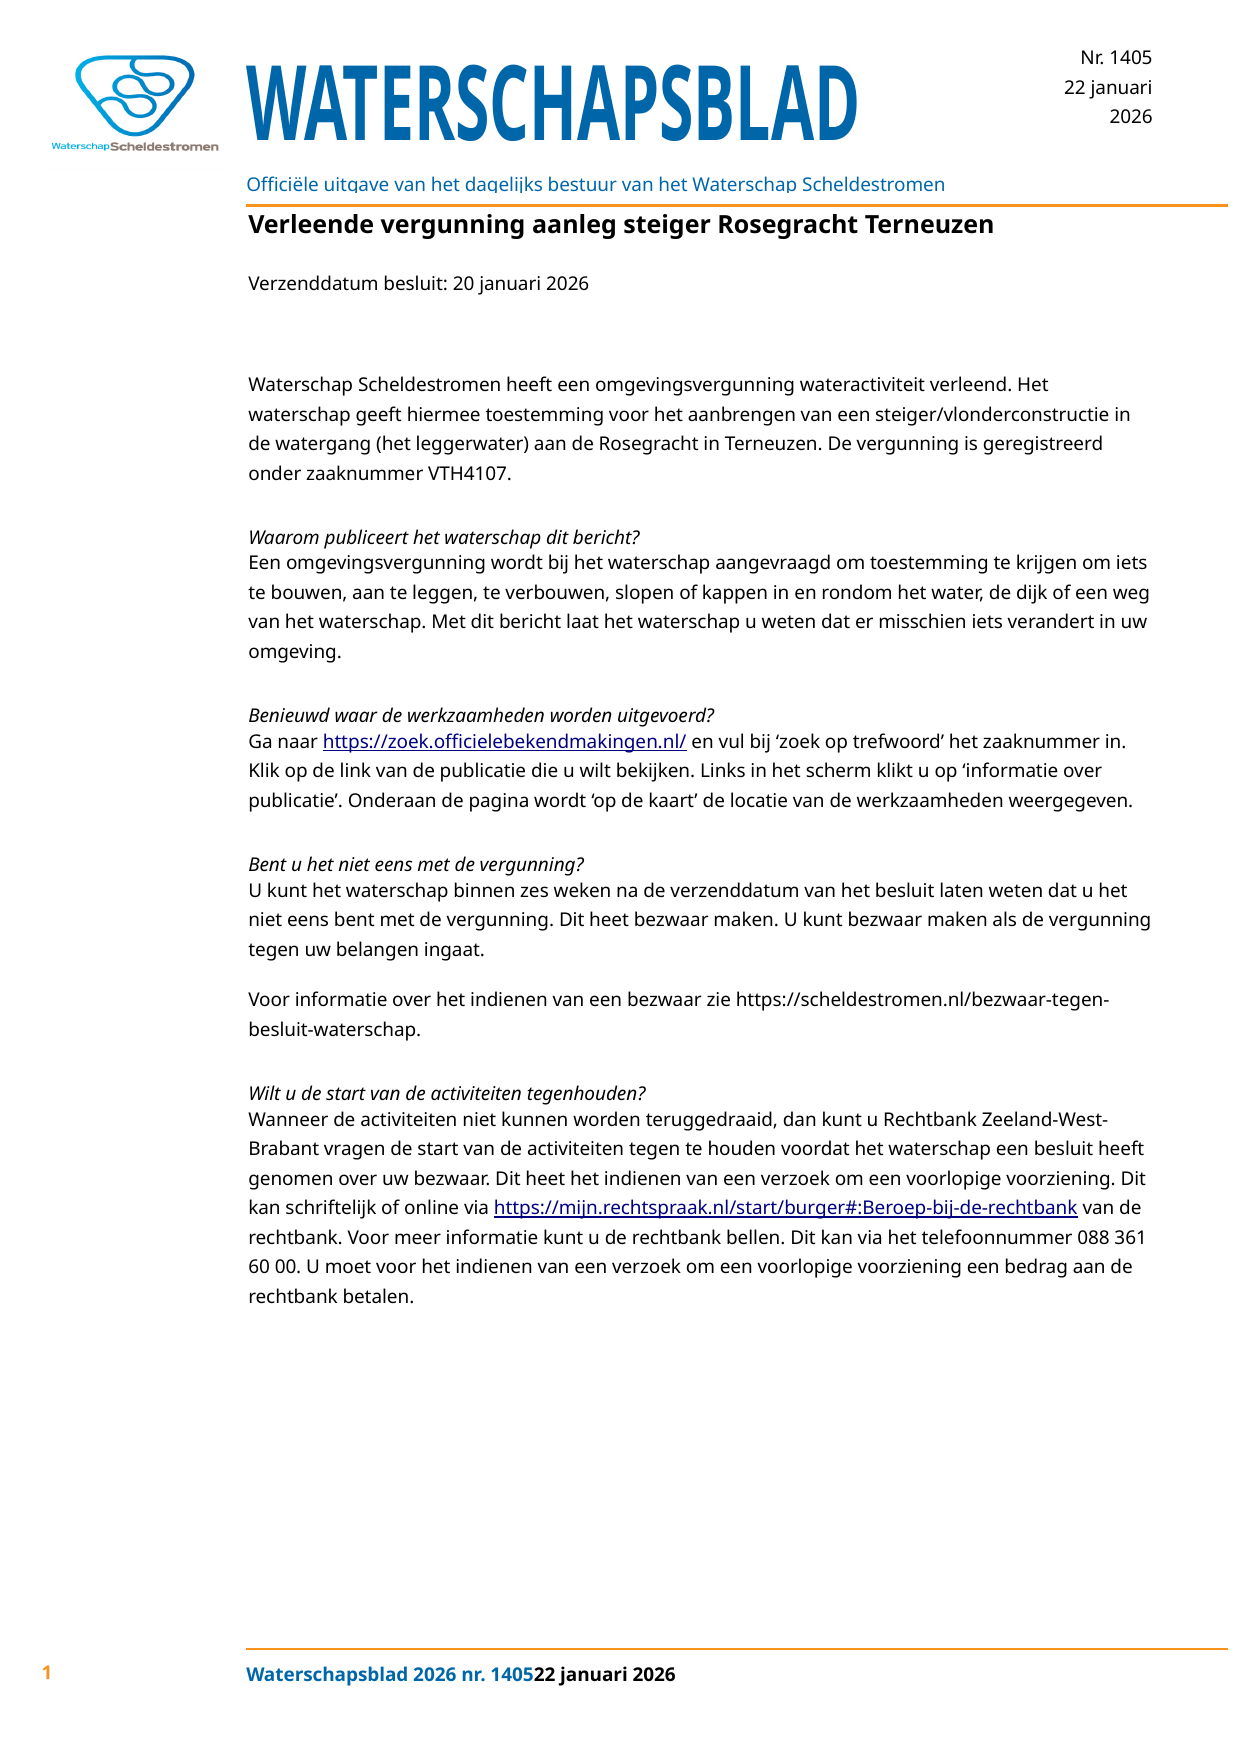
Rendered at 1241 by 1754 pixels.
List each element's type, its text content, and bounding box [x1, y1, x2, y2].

text Voor informatie over het indienen van een bezwaar zie https://scheldestromen.nl/bezwaar-tegen-besluit-waterschap. [248, 986, 1152, 1042]
text Wilt u de start van de activiteiten tegenhouden? [248, 1080, 1152, 1106]
text Waarom publiceert het waterschap dit bericht? [248, 524, 1152, 549]
text Verleende vergunning aanleg steiger Rosegracht Terneuzen [248, 207, 1152, 241]
text Bent u het niet eens met de vergunning? [248, 851, 1152, 877]
text Benieuwd waar de werkzaamheden worden uitgevoerd? [248, 702, 1152, 728]
text Een omgevingsvergunning wordt bij het waterschap aangevraagd om toestemming te krijgen om iets te bouwen, aan te leggen, te verbouwen, slopen of kappen in en rondom het water, de dijk of een weg van het waterschap. Met dit bericht laat het waterschap u weten dat er misschien iets verandert in uw omgeving. [248, 549, 1152, 664]
text Wanneer de activiteiten niet kunnen worden teruggedraaid, dan kunt u Rechtbank Zeeland-West-Brabant vragen de start van de activiteiten tegen te houden voordat het waterschap een besluit heeft genomen over uw bezwaar. Dit heet het indienen van een verzoek om een voorlopige voorziening. Dit kan schriftelijk of online via https://mijn.rechtspraak.nl/start/burger#:Beroep-bij-de-rechtbank van de rechtbank. Voor meer informatie kunt u de rechtbank bellen. Dit kan via het telefoonnummer 088 361 60 00. U moet voor het indienen van een verzoek om een voorlopige voorziening een bedrag aan de rechtbank betalen. [248, 1106, 1152, 1309]
text Ga naar https://zoek.officielebekendmakingen.nl/ en vul bij ‘zoek op trefwoord’ het zaaknummer in. Klik op de link van de publicatie die u wilt bekijken. Links in het scherm klikt u op ‘informatie over publicatie’. Onderaan de pagina wordt ‘op de kaart’ de locatie van de werkzaamheden weergegeven. [248, 728, 1152, 813]
text U kunt het waterschap binnen zes weken na de verzenddatum van het besluit laten weten dat u het niet eens bent met de vergunning. Dit heet bezwaar maken. U kunt bezwaar maken als de vergunning tegen uw belangen ingaat. [248, 877, 1152, 962]
picture [41, 47, 231, 172]
text Waterschap Scheldestromen heeft een omgevingsvergunning wateractiviteit verleend. Het waterschap geeft hiermee toestemming voor het aanbrengen van een steiger/vlonderconstructie in de watergang (het leggerwater) aan de Rosegracht in Terneuzen. De vergunning is geregistreerd onder zaaknummer VTH4107. [248, 371, 1152, 486]
text Verzenddatum besluit: 20 januari 2026 [248, 270, 1152, 296]
